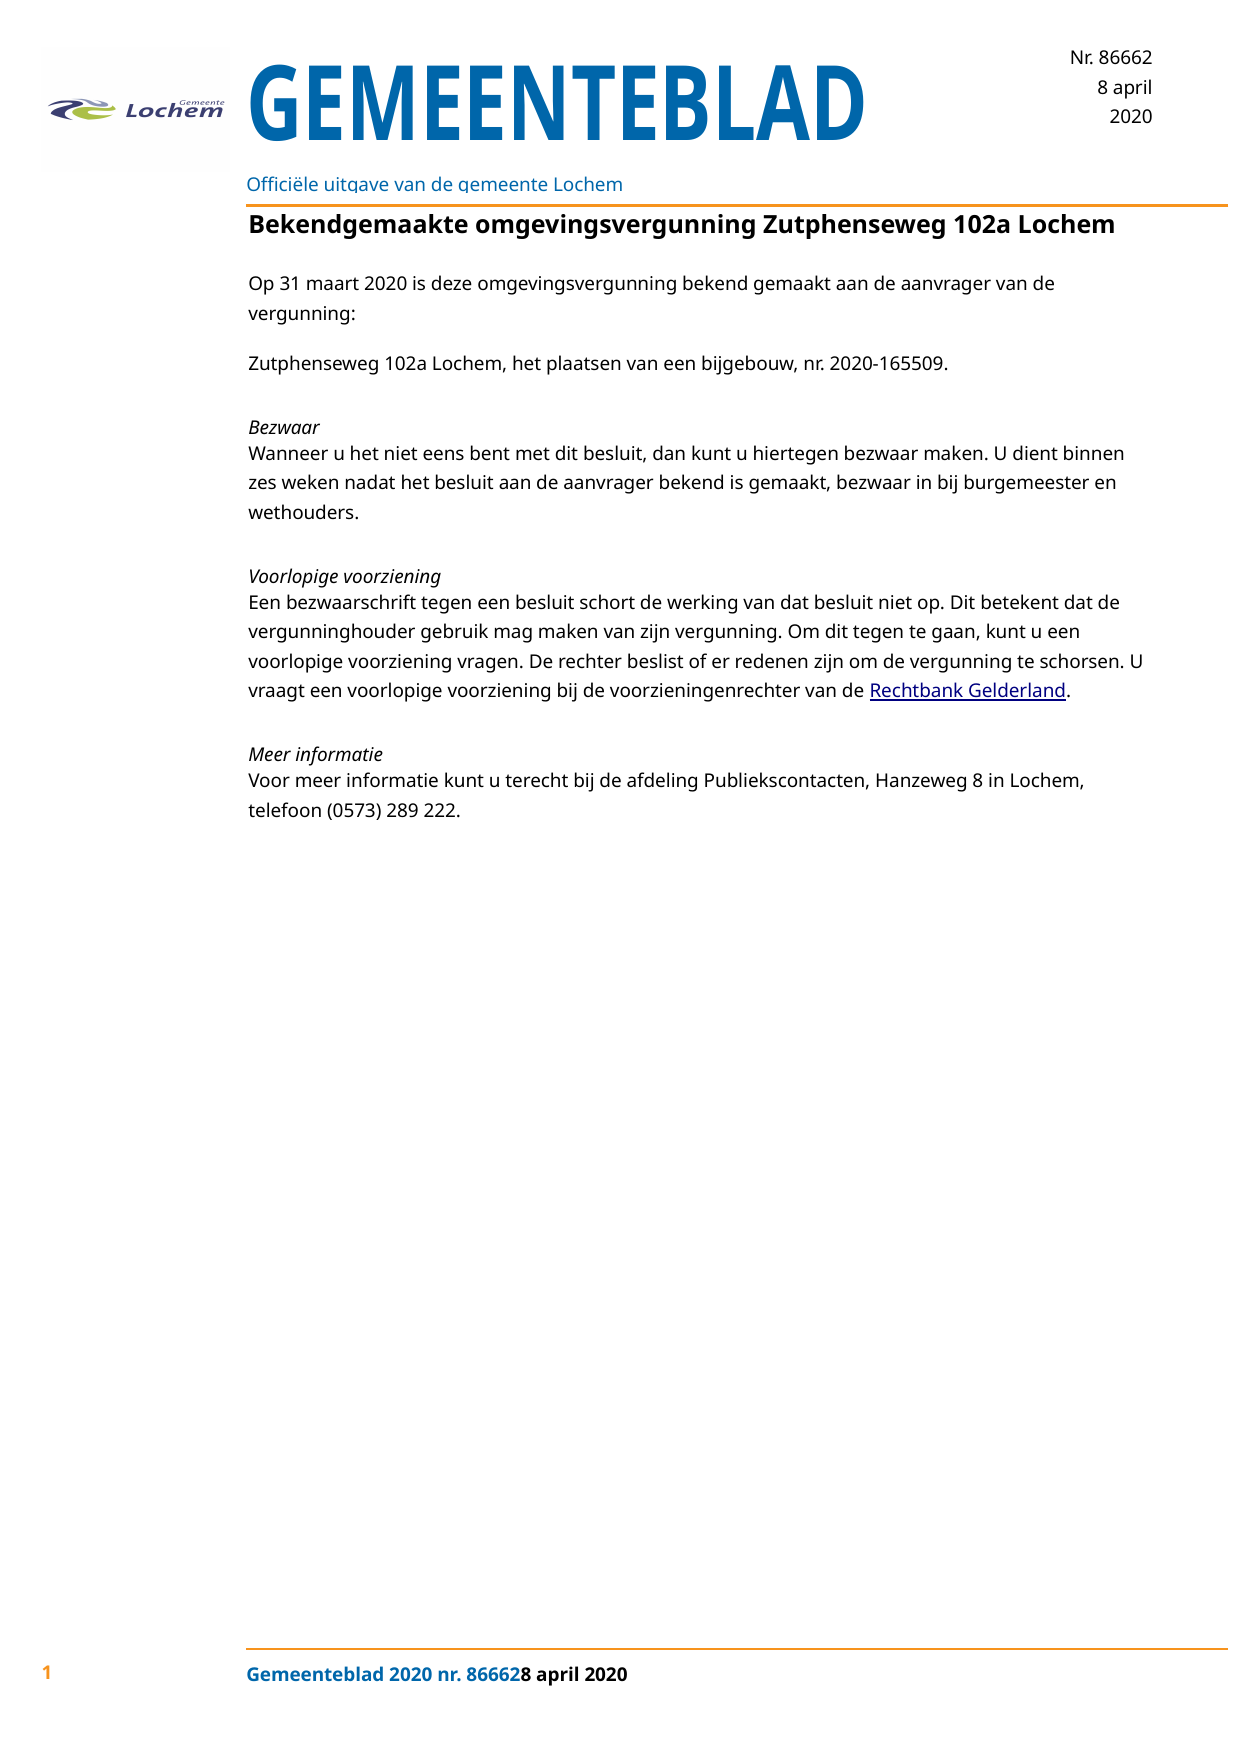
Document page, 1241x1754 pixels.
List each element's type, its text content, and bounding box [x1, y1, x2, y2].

text Bezwaar [248, 414, 1152, 440]
text Op 31 maart 2020 is deze omgevingsvergunning bekend gemaakt aan de aanvrager van de vergunning: [248, 270, 1152, 326]
text Wanneer u het niet eens bent met dit besluit, dan kunt u hiertegen bezwaar maken. U dient binnen zes weken nadat het besluit aan de aanvrager bekend is gemaakt, bezwaar in bij burgemeester en wethouders. [248, 440, 1152, 525]
text Een bezwaarschrift tegen een besluit schort de werking van dat besluit niet op. Dit betekent dat de vergunninghouder gebruik mag maken van zijn vergunning. Om dit tegen te gaan, kunt u een voorlopige voorziening vragen. De rechter beslist of er redenen zijn om de vergunning te schorsen. U vraagt een voorlopige voorziening bij de voorzieningenrechter van de Rechtbank Gelderland. [248, 589, 1152, 703]
text Zutphenseweg 102a Lochem, het plaatsen van een bijgebouw, nr. 2020-165509. [248, 350, 1152, 376]
text Voor meer informatie kunt u terecht bij de afdeling Publiekscontacten, Hanzeweg 8 in Lochem, telefoon (0573) 289 222. [248, 767, 1152, 823]
text Voorlopige voorziening [248, 563, 1152, 589]
picture [41, 47, 231, 172]
text Bekendgemaakte omgevingsvergunning Zutphenseweg 102a Lochem [248, 207, 1152, 241]
text Meer informatie [248, 742, 1152, 767]
